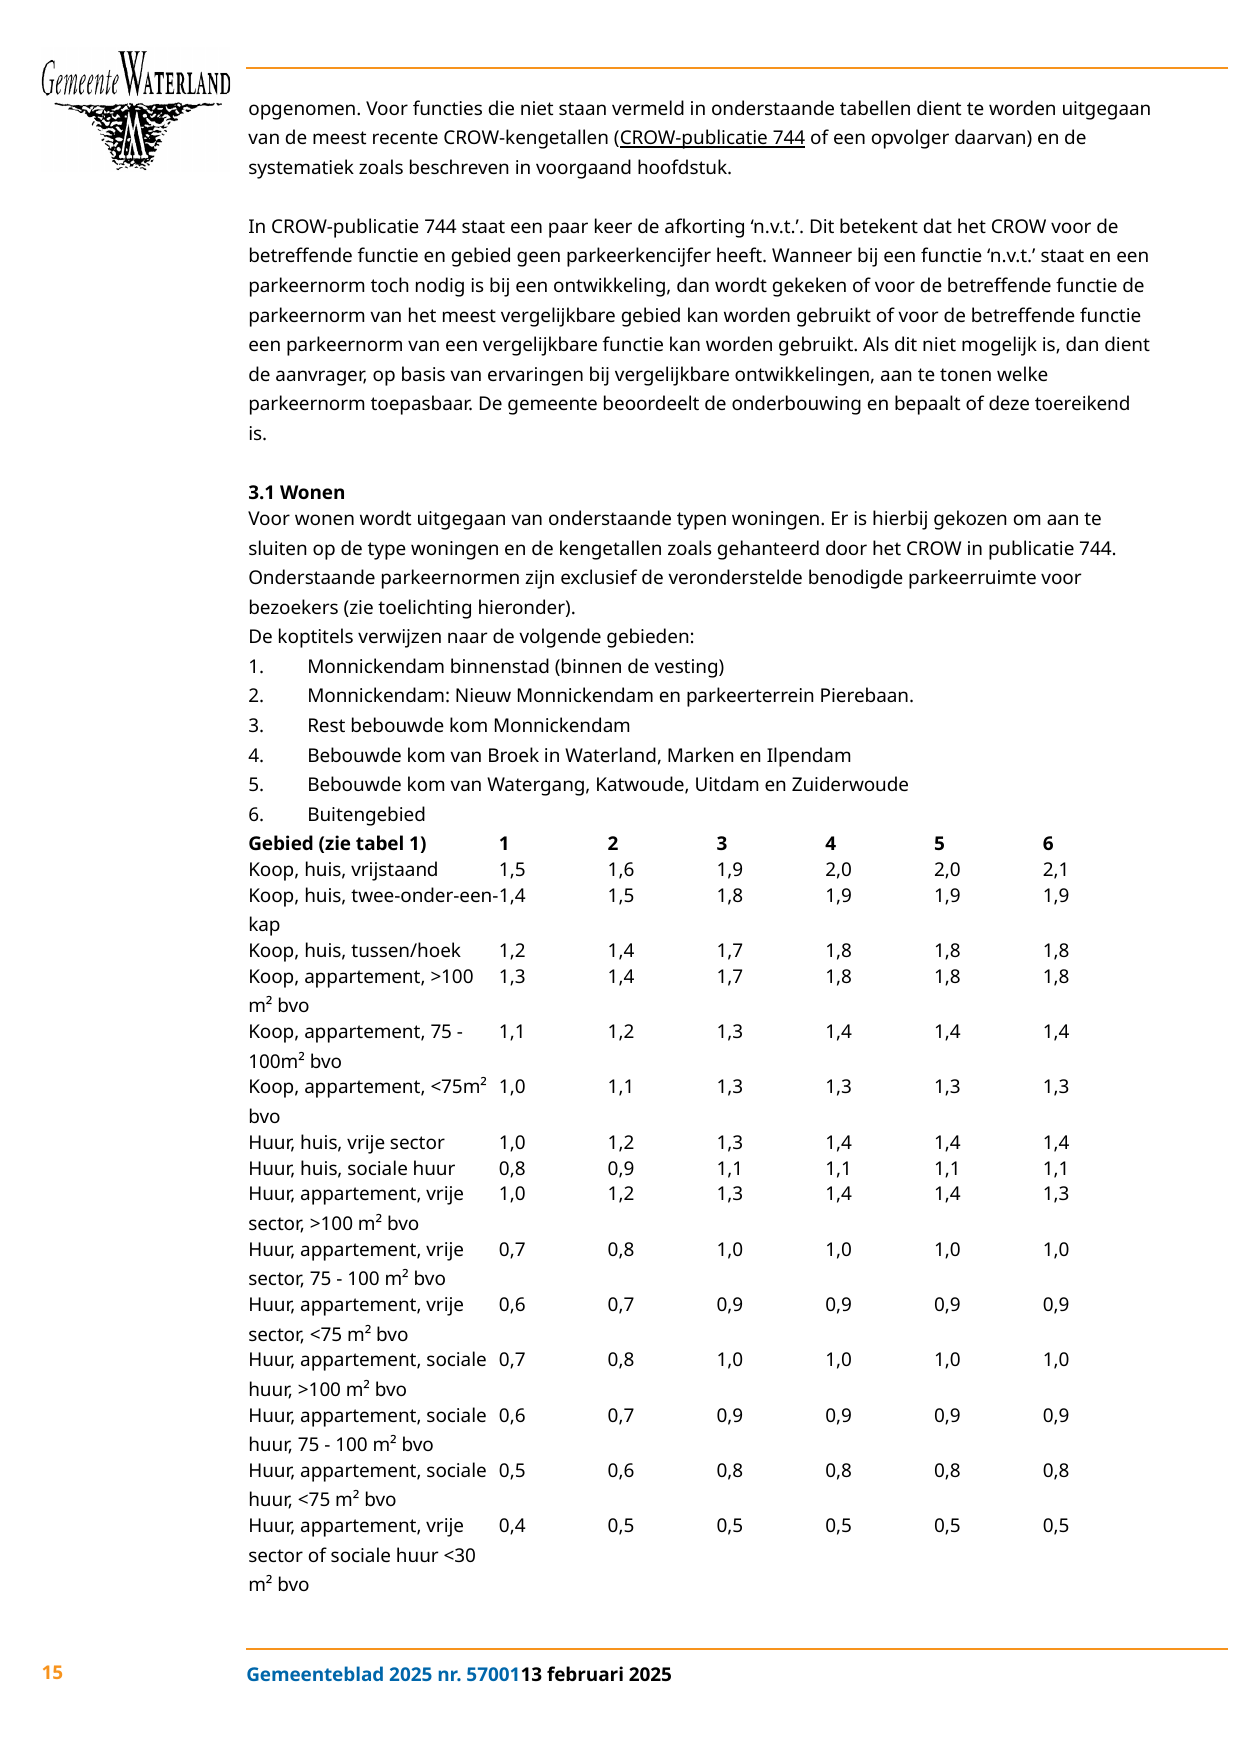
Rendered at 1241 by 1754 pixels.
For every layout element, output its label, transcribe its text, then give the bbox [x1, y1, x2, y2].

table_cell Koop, huis, vrijstaand [248, 856, 499, 882]
text Voor wonen wordt uitgegaan van onderstaande typen woningen. Er is hierbij gekozen om aan te sluiten op de type woningen en de kengetallen zoals gehanteerd door het CROW in publicatie 744. Onderstaande parkeernormen zijn exclusief de veronderstelde benodigde parkeerruimte voor bezoekers (zie toelichting hieronder). [248, 505, 1152, 619]
table_cell 0,7 [608, 1402, 716, 1457]
table_cell 0,8 [825, 1457, 934, 1512]
table_cell 1,2 [608, 1129, 716, 1155]
table_cell 1,7 [716, 963, 825, 1018]
table_cell 1,0 [1043, 1346, 1152, 1402]
table_cell Koop, appartement, >100 m² bvo [248, 963, 499, 1018]
table_cell Koop, appartement, 75 - 100m² bvo [248, 1019, 499, 1074]
table_cell 1,3 [716, 1019, 825, 1074]
table_cell 1,1 [608, 1074, 716, 1129]
table_cell 1,0 [825, 1236, 934, 1291]
table_header 2 [608, 831, 716, 856]
table_cell 0,6 [608, 1457, 716, 1512]
table_cell 2,0 [934, 856, 1043, 882]
table_cell Huur, huis, vrije sector [248, 1129, 499, 1155]
table_cell Koop, huis, twee-onder-een-kap [248, 882, 499, 937]
table_cell 1,3 [1043, 1181, 1152, 1236]
table_cell 1,4 [825, 1019, 934, 1074]
table_cell 1,9 [716, 856, 825, 882]
text opgenomen. Voor functies die niet staan vermeld in onderstaande tabellen dient te worden uitgegaan van de meest recente CROW-kengetallen (CROW-publicatie 744 of een opvolger daarvan) en de systematiek zoals beschreven in voorgaand hoofdstuk. [248, 95, 1152, 180]
text De koptitels verwijzen naar de volgende gebieden: [248, 623, 1152, 649]
table_cell 1,0 [499, 1129, 607, 1155]
table_cell Huur, appartement, vrije sector of sociale huur <30 m² bvo [248, 1513, 499, 1597]
table_cell 1,0 [499, 1181, 607, 1236]
table_cell 1,0 [825, 1346, 934, 1402]
table_cell 0,5 [1043, 1513, 1152, 1597]
table_cell 0,4 [499, 1513, 607, 1597]
table_cell 1,9 [825, 882, 934, 937]
table_cell 1,8 [1043, 938, 1152, 963]
table_cell 1,2 [608, 1019, 716, 1074]
list Monnickendam: Nieuw Monnickendam en parkeerterrein Pierebaan. [248, 683, 1152, 708]
text 3.1 Wonen [248, 479, 1152, 505]
table_cell Huur, huis, sociale huur [248, 1155, 499, 1181]
table_cell 1,1 [825, 1155, 934, 1181]
list Monnickendam binnenstad (binnen de vesting) [248, 653, 1152, 679]
table_cell 0,9 [934, 1291, 1043, 1346]
table_header Gebied (zie tabel 1) [248, 831, 499, 856]
table_cell Koop, huis, tussen/hoek [248, 938, 499, 963]
table_cell 1,4 [934, 1129, 1043, 1155]
table_cell 0,8 [934, 1457, 1043, 1512]
table_cell 1,0 [934, 1346, 1043, 1402]
table_cell 1,2 [608, 1181, 716, 1236]
table_cell 0,8 [716, 1457, 825, 1512]
table_header 4 [825, 831, 934, 856]
table_cell 2,1 [1043, 856, 1152, 882]
table_cell 1,9 [1043, 882, 1152, 937]
table_header 3 [716, 831, 825, 856]
picture [41, 47, 231, 172]
table_header 1 [499, 831, 607, 856]
table_cell Koop, appartement, <75m² bvo [248, 1074, 499, 1129]
table_cell 1,2 [499, 938, 607, 963]
table_cell 1,6 [608, 856, 716, 882]
list Rest bebouwde kom Monnickendam [248, 712, 1152, 738]
table_cell 1,3 [825, 1074, 934, 1129]
table_cell 1,4 [1043, 1129, 1152, 1155]
list Bebouwde kom van Watergang, Katwoude, Uitdam en Zuiderwoude [248, 771, 1152, 797]
table_cell 0,9 [934, 1402, 1043, 1457]
table_cell 1,4 [499, 882, 607, 937]
table_cell 1,3 [934, 1074, 1043, 1129]
table_cell 1,3 [1043, 1074, 1152, 1129]
table_cell Huur, appartement, sociale huur, <75 m² bvo [248, 1457, 499, 1512]
table_cell 1,3 [716, 1181, 825, 1236]
table_cell 1,4 [825, 1181, 934, 1236]
table_cell 1,1 [934, 1155, 1043, 1181]
table_cell 0,9 [825, 1402, 934, 1457]
table_cell Huur, appartement, sociale huur, >100 m² bvo [248, 1346, 499, 1402]
table_cell Huur, appartement, vrije sector, <75 m² bvo [248, 1291, 499, 1346]
table_cell 1,0 [716, 1236, 825, 1291]
table_cell 0,5 [825, 1513, 934, 1597]
table_cell 2,0 [825, 856, 934, 882]
table_cell 1,0 [934, 1236, 1043, 1291]
text In CROW-publicatie 744 staat een paar keer de afkorting ‘n.v.t.’. Dit betekent dat het CROW voor de betreffende functie en gebied geen parkeerkencijfer heeft. Wanneer bij een functie ‘n.v.t.’ staat en een parkeernorm toch nodig is bij een ontwikkeling, dan wordt gekeken of voor de betreffende functie de parkeernorm van het meest vergelijkbare gebied kan worden gebruikt of voor de betreffende functie een parkeernorm van een vergelijkbare functie kan worden gebruikt. Als dit niet mogelijk is, dan dient de aanvrager, op basis van ervaringen bij vergelijkbare ontwikkelingen, aan te tonen welke parkeernorm toepasbaar. De gemeente beoordeelt de onderbouwing en bepaalt of deze toereikend is. [248, 213, 1152, 446]
table_cell 1,7 [716, 938, 825, 963]
table_cell 0,7 [499, 1346, 607, 1402]
table_cell 0,9 [716, 1402, 825, 1457]
table_cell 1,1 [716, 1155, 825, 1181]
table_cell 1,5 [608, 882, 716, 937]
table_cell 0,5 [716, 1513, 825, 1597]
table_cell 1,8 [934, 938, 1043, 963]
table_cell 1,8 [825, 963, 934, 1018]
table_cell 0,7 [608, 1291, 716, 1346]
table_cell 1,3 [499, 963, 607, 1018]
table_cell 0,8 [1043, 1457, 1152, 1512]
table_cell 1,5 [499, 856, 607, 882]
table_cell 1,4 [825, 1129, 934, 1155]
table_header 6 [1043, 831, 1152, 856]
table_cell 1,1 [499, 1019, 607, 1074]
table_cell 0,9 [825, 1291, 934, 1346]
table_cell Huur, appartement, vrije sector, 75 - 100 m² bvo [248, 1236, 499, 1291]
table_cell 1,8 [1043, 963, 1152, 1018]
table_cell 1,3 [716, 1129, 825, 1155]
table_cell 0,9 [608, 1155, 716, 1181]
table_cell 1,4 [1043, 1019, 1152, 1074]
table_cell 1,1 [1043, 1155, 1152, 1181]
table_cell 0,7 [499, 1236, 607, 1291]
table_cell 0,9 [1043, 1291, 1152, 1346]
table_cell 1,8 [716, 882, 825, 937]
table_cell 1,8 [934, 963, 1043, 1018]
table_cell 1,8 [825, 938, 934, 963]
table_cell Huur, appartement, vrije sector, >100 m² bvo [248, 1181, 499, 1236]
table_cell 0,9 [716, 1291, 825, 1346]
table_cell 0,9 [1043, 1402, 1152, 1457]
table_cell 1,0 [716, 1346, 825, 1402]
list Buitengebied [248, 801, 1152, 827]
table_cell 0,5 [499, 1457, 607, 1512]
table_cell 1,0 [499, 1074, 607, 1129]
table_header 5 [934, 831, 1043, 856]
table_cell Huur, appartement, sociale huur, 75 - 100 m² bvo [248, 1402, 499, 1457]
table_cell 1,4 [608, 963, 716, 1018]
table_cell 1,4 [934, 1181, 1043, 1236]
table_cell 1,4 [608, 938, 716, 963]
table_cell 0,8 [499, 1155, 607, 1181]
table_cell 1,9 [934, 882, 1043, 937]
table_cell 0,8 [608, 1236, 716, 1291]
table_cell 0,6 [499, 1291, 607, 1346]
list Bebouwde kom van Broek in Waterland, Marken en Ilpendam [248, 742, 1152, 767]
table_cell 1,0 [1043, 1236, 1152, 1291]
table_cell 0,8 [608, 1346, 716, 1402]
table_cell 0,5 [608, 1513, 716, 1597]
table_cell 1,3 [716, 1074, 825, 1129]
table_cell 1,4 [934, 1019, 1043, 1074]
table_cell 0,5 [934, 1513, 1043, 1597]
table_cell 0,6 [499, 1402, 607, 1457]
